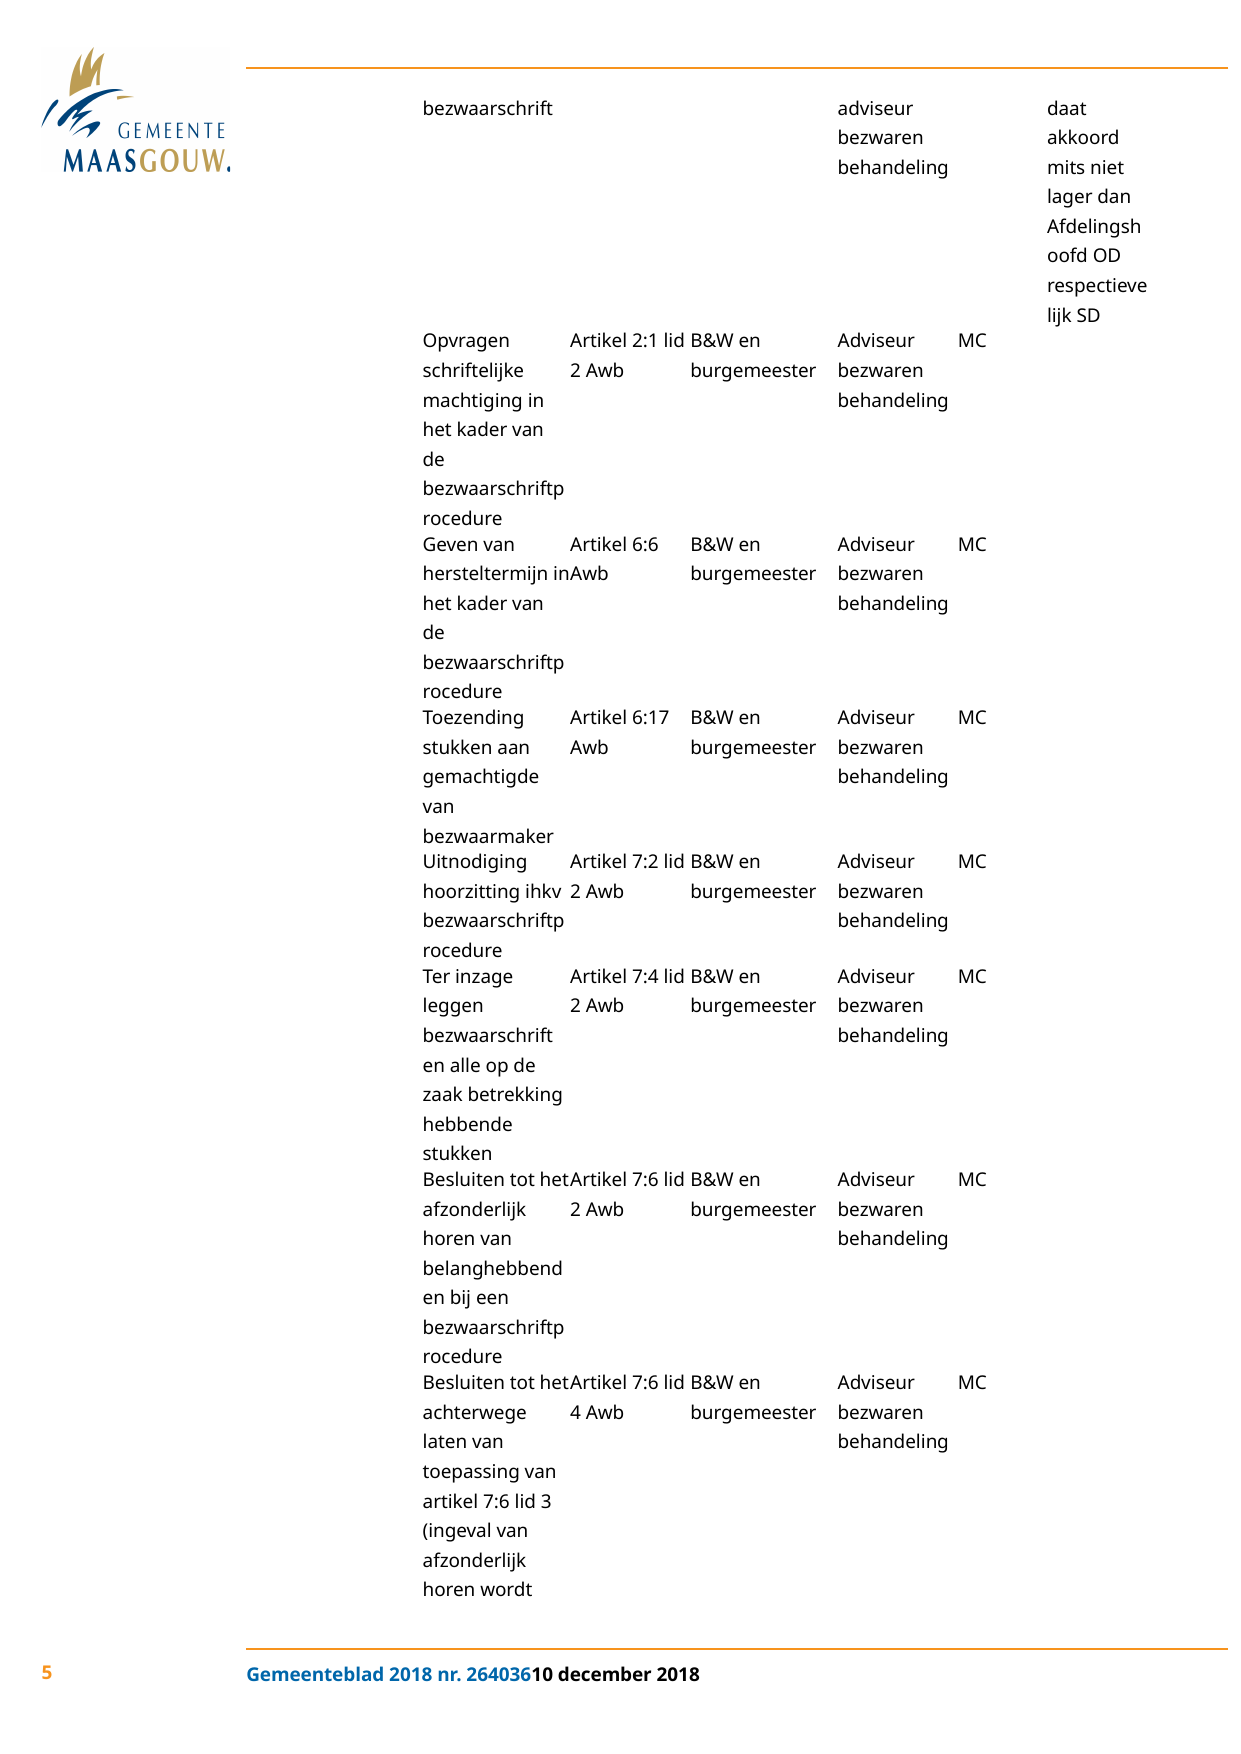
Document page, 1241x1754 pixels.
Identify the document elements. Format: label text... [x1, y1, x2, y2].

table_cell Adviseur bezwaren behandeling [838, 849, 958, 963]
table_cell Artikel 7:6 lid 2 Awb [570, 1166, 690, 1369]
table_cell Adviseur bezwaren behandeling [838, 328, 958, 531]
table_cell Artikel 6:6 Awb [570, 531, 690, 704]
table_cell [1047, 531, 1152, 704]
table_cell [248, 531, 422, 704]
table_cell Geven van hersteltermijn in het kader van de bezwaarschriftprocedure [423, 531, 570, 704]
table_cell [1047, 328, 1152, 531]
table_cell bezwaarschrift [423, 95, 570, 328]
table_cell adviseur bezwaren behandeling [838, 95, 958, 328]
table_cell [248, 1166, 422, 1369]
table_cell [248, 705, 422, 848]
table_cell MC [958, 705, 1047, 848]
table_cell [570, 95, 690, 328]
table_cell Artikel 7:6 lid 4 Awb [570, 1370, 690, 1602]
table_cell B&W en burgemeester [690, 1370, 837, 1602]
table_cell Artikel 7:2 lid 2 Awb [570, 849, 690, 963]
picture [41, 47, 231, 172]
table_cell B&W en burgemeester [690, 531, 837, 704]
table_cell [1047, 705, 1152, 848]
table_cell MC [958, 531, 1047, 704]
table_cell Besluiten tot het achterwege laten van toepassing van artikel 7:6 lid 3 (ingeval van afzonderlijk horen wordt [423, 1370, 570, 1602]
table_cell [1047, 1370, 1152, 1602]
table_cell Adviseur bezwaren behandeling [838, 1166, 958, 1369]
table_cell MC [958, 1166, 1047, 1369]
table_cell MC [958, 849, 1047, 963]
table_cell Artikel 7:4 lid 2 Awb [570, 963, 690, 1166]
table_cell [1047, 1166, 1152, 1369]
table_cell Uitnodiging hoorzitting ihkv bezwaarschriftprocedure [423, 849, 570, 963]
table_cell MC [958, 963, 1047, 1166]
table_cell B&W en burgemeester [690, 328, 837, 531]
table_cell [958, 95, 1047, 328]
table_cell Adviseur bezwaren behandeling [838, 1370, 958, 1602]
table_cell [1047, 963, 1152, 1166]
table_cell [248, 849, 422, 963]
table_cell B&W en burgemeester [690, 963, 837, 1166]
table_cell B&W en burgemeester [690, 849, 837, 963]
table_cell [248, 1370, 422, 1602]
table_cell Adviseur bezwaren behandeling [838, 963, 958, 1166]
table_cell Toezending stukken aan gemachtigde van bezwaarmaker [423, 705, 570, 848]
table_cell B&W en burgemeester [690, 1166, 837, 1369]
table_cell daat akkoord mits niet lager dan Afdelingshoofd OD respectievelijk SD [1047, 95, 1152, 328]
table_cell MC [958, 1370, 1047, 1602]
table_cell B&W en burgemeester [690, 705, 837, 848]
table_cell Ter inzage leggen bezwaarschrift en alle op de zaak betrekking hebbende stukken [423, 963, 570, 1166]
table_cell Artikel 2:1 lid 2 Awb [570, 328, 690, 531]
table_cell Besluiten tot het afzonderlijk horen van belanghebbenden bij een bezwaarschriftprocedure [423, 1166, 570, 1369]
table_cell [248, 95, 422, 328]
table_cell [690, 95, 837, 328]
table_cell [248, 328, 422, 531]
table_cell Adviseur bezwaren behandeling [838, 705, 958, 848]
table_cell Artikel 6:17 Awb [570, 705, 690, 848]
table_cell MC [958, 328, 1047, 531]
table_cell [1047, 849, 1152, 963]
table_cell [248, 963, 422, 1166]
table_cell Opvragen schriftelijke machtiging in het kader van de bezwaarschriftprocedure [423, 328, 570, 531]
table_cell Adviseur bezwaren behandeling [838, 531, 958, 704]
